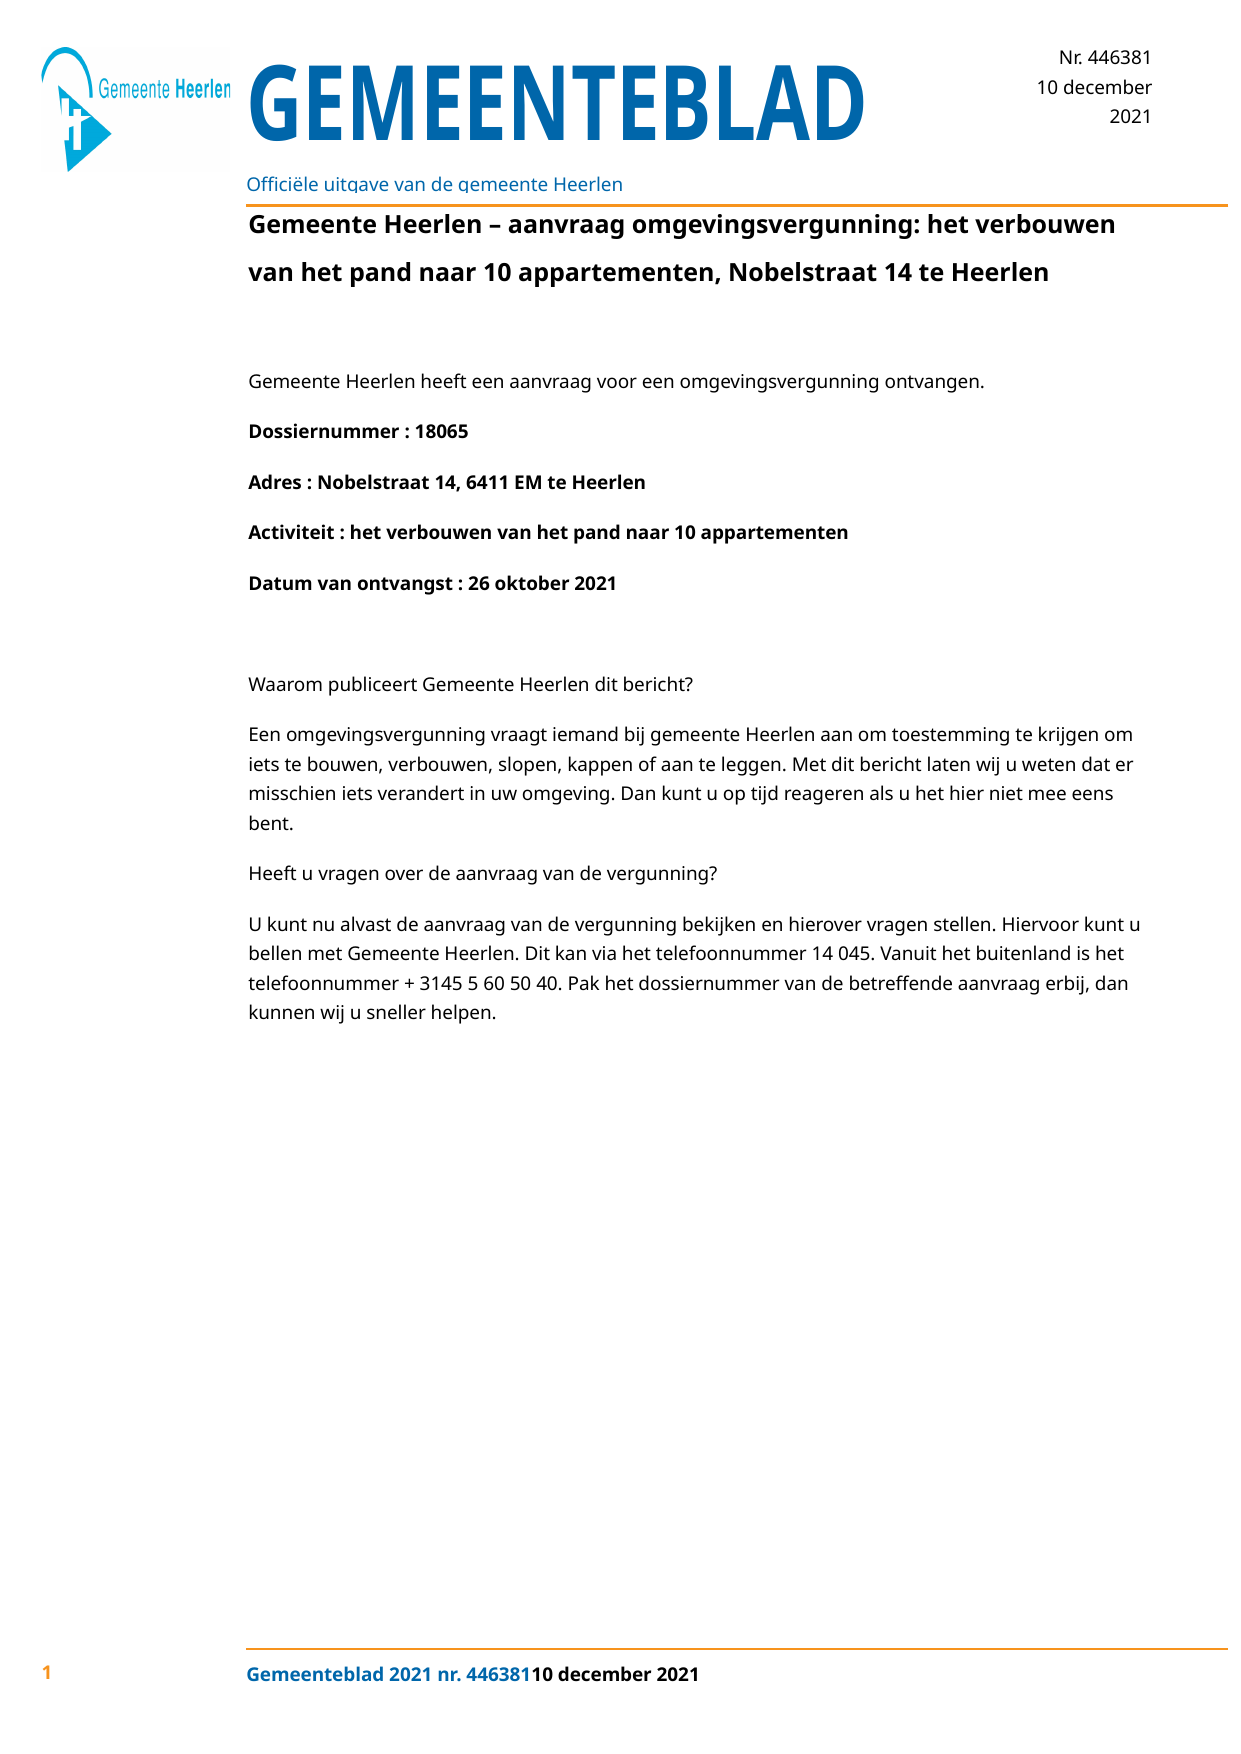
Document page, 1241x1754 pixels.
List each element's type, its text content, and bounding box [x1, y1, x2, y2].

text Een omgevingsvergunning vraagt iemand bij gemeente Heerlen aan om toestemming te krijgen om iets te bouwen, verbouwen, slopen, kappen of aan te leggen. Met dit bericht laten wij u weten dat er misschien iets verandert in uw omgeving. Dan kunt u op tijd reageren als u het hier niet mee eens bent. [248, 721, 1152, 836]
text Adres : Nobelstraat 14, 6411 EM te Heerlen [248, 469, 1152, 495]
text Waarom publiceert Gemeente Heerlen dit bericht? [248, 671, 1152, 697]
text Dossiernummer : 18065 [248, 419, 1152, 444]
picture [41, 47, 231, 172]
text Heeft u vragen over de aanvraag van de vergunning? [248, 860, 1152, 886]
picture [41, 47, 59, 70]
text Datum van ontvangst : 26 oktober 2021 [248, 570, 1152, 596]
text Activiteit : het verbouwen van het pand naar 10 appartementen [248, 519, 1152, 545]
text U kunt nu alvast de aanvraag van de vergunning bekijken en hierover vragen stellen. Hiervoor kunt u bellen met Gemeente Heerlen. Dit kan via het telefoonnummer 14 045. Vanuit het buitenland is het telefoonnummer + 3145 5 60 50 40. Pak het dossiernummer van de betreffende aanvraag erbij, dan kunnen wij u sneller helpen. [248, 911, 1152, 1025]
text Gemeente Heerlen – aanvraag omgevingsvergunning: het verbouwen van het pand naar 10 appartementen, Nobelstraat 14 te Heerlen [248, 207, 1152, 288]
text Gemeente Heerlen heeft een aanvraag voor een omgevingsvergunning ontvangen. [248, 368, 1152, 394]
